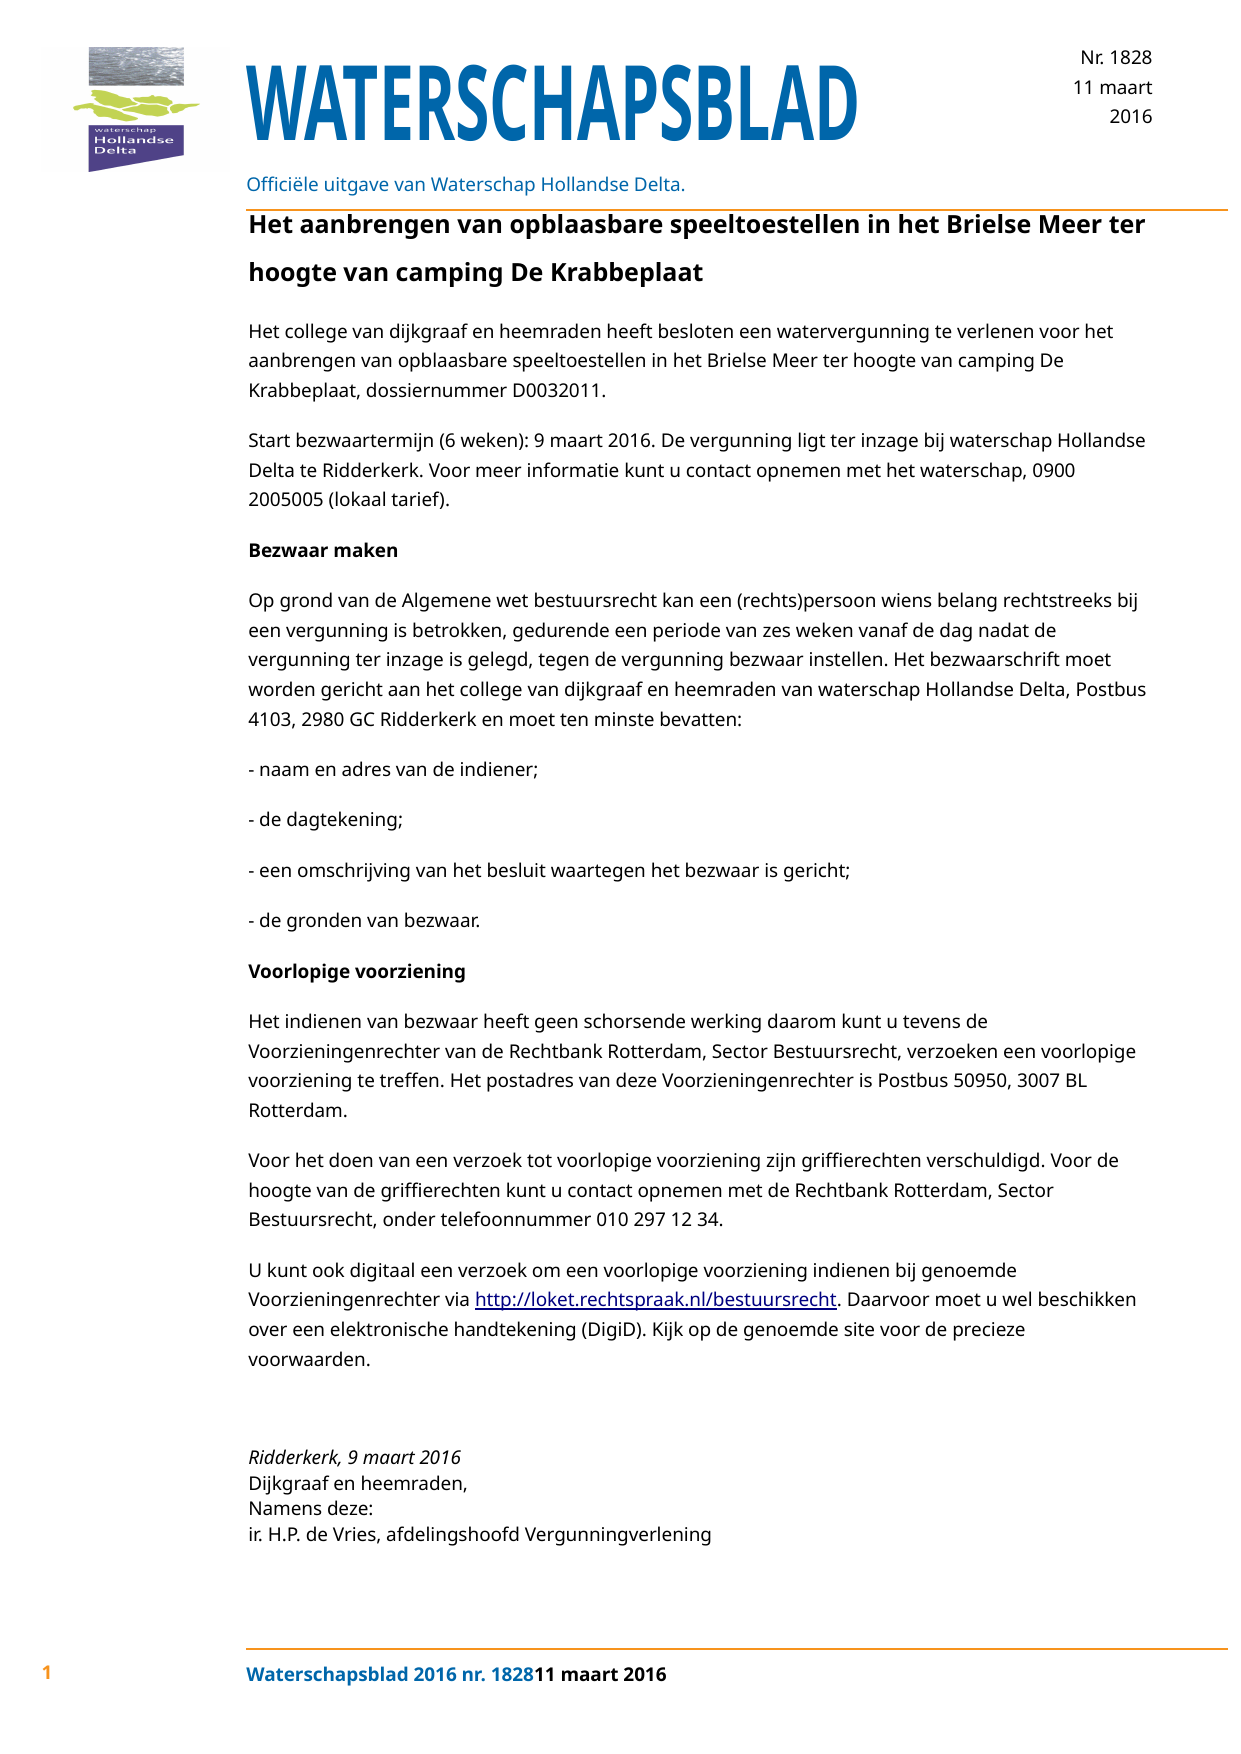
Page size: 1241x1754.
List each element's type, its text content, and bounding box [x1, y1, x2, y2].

text Het college van dijkgraaf en heemraden heeft besloten een watervergunning te verlenen voor het aanbrengen van opblaasbare speeltoestellen in het Brielse Meer ter hoogte van camping De Krabbeplaat, dossiernummer D0032011. [248, 318, 1152, 403]
text Dijkgraaf en heemraden, [248, 1470, 1152, 1496]
text U kunt ook digitaal een verzoek om een voorlopige voorziening indienen bij genoemde Voorzieningenrechter via http://loket.rechtspraak.nl/bestuursrecht. Daarvoor moet u wel beschikken over een elektronische handtekening (DigiD). Kijk op de genoemde site voor de precieze voorwaarden. [248, 1257, 1152, 1372]
text Het indienen van bezwaar heeft geen schorsende werking daarom kunt u tevens de Voorzieningenrechter van de Rechtbank Rotterdam, Sector Bestuursrecht, verzoeken een voorlopige voorziening te treffen. Het postadres van deze Voorzieningenrechter is Postbus 50950, 3007 BL Rotterdam. [248, 1008, 1152, 1123]
text ir. H.P. de Vries, afdelingshoofd Vergunningverlening [248, 1521, 1152, 1547]
text - naam en adres van de indiener; [248, 756, 1152, 782]
text - de gronden van bezwaar. [248, 907, 1152, 933]
text Voor het doen van een verzoek tot voorlopige voorziening zijn griffierechten verschuldigd. Voor de hoogte van de griffierechten kunt u contact opnemen met de Rechtbank Rotterdam, Sector Bestuursrecht, onder telefoonnummer 010 297 12 34. [248, 1147, 1152, 1232]
text Bezwaar maken [248, 537, 1152, 563]
text - een omschrijving van het besluit waartegen het bezwaar is gericht; [248, 857, 1152, 883]
text Het aanbrengen van opblaasbare speeltoestellen in het Brielse Meer ter hoogte van camping De Krabbeplaat [248, 211, 1152, 288]
text Ridderkerk, 9 maart 2016 [248, 1444, 1152, 1470]
text Op grond van de Algemene wet bestuursrecht kan een (rechts)persoon wiens belang rechtstreeks bij een vergunning is betrokken, gedurende een periode van zes weken vanaf de dag nadat de vergunning ter inzage is gelegd, tegen de vergunning bezwaar instellen. Het bezwaarschrift moet worden gericht aan het college van dijkgraaf en heemraden van waterschap Hollandse Delta, Postbus 4103, 2980 GC Ridderkerk en moet ten minste bevatten: [248, 587, 1152, 732]
text Voorlopige voorziening [248, 958, 1152, 984]
text Namens deze: [248, 1496, 1152, 1521]
text Start bezwaartermijn (6 weken): 9 maart 2016. De vergunning ligt ter inzage bij waterschap Hollandse Delta te Ridderkerk. Voor meer informatie kunt u contact opnemen met het waterschap, 0900 2005005 (lokaal tarief). [248, 427, 1152, 512]
text - de dagtekening; [248, 807, 1152, 832]
picture [41, 47, 231, 172]
